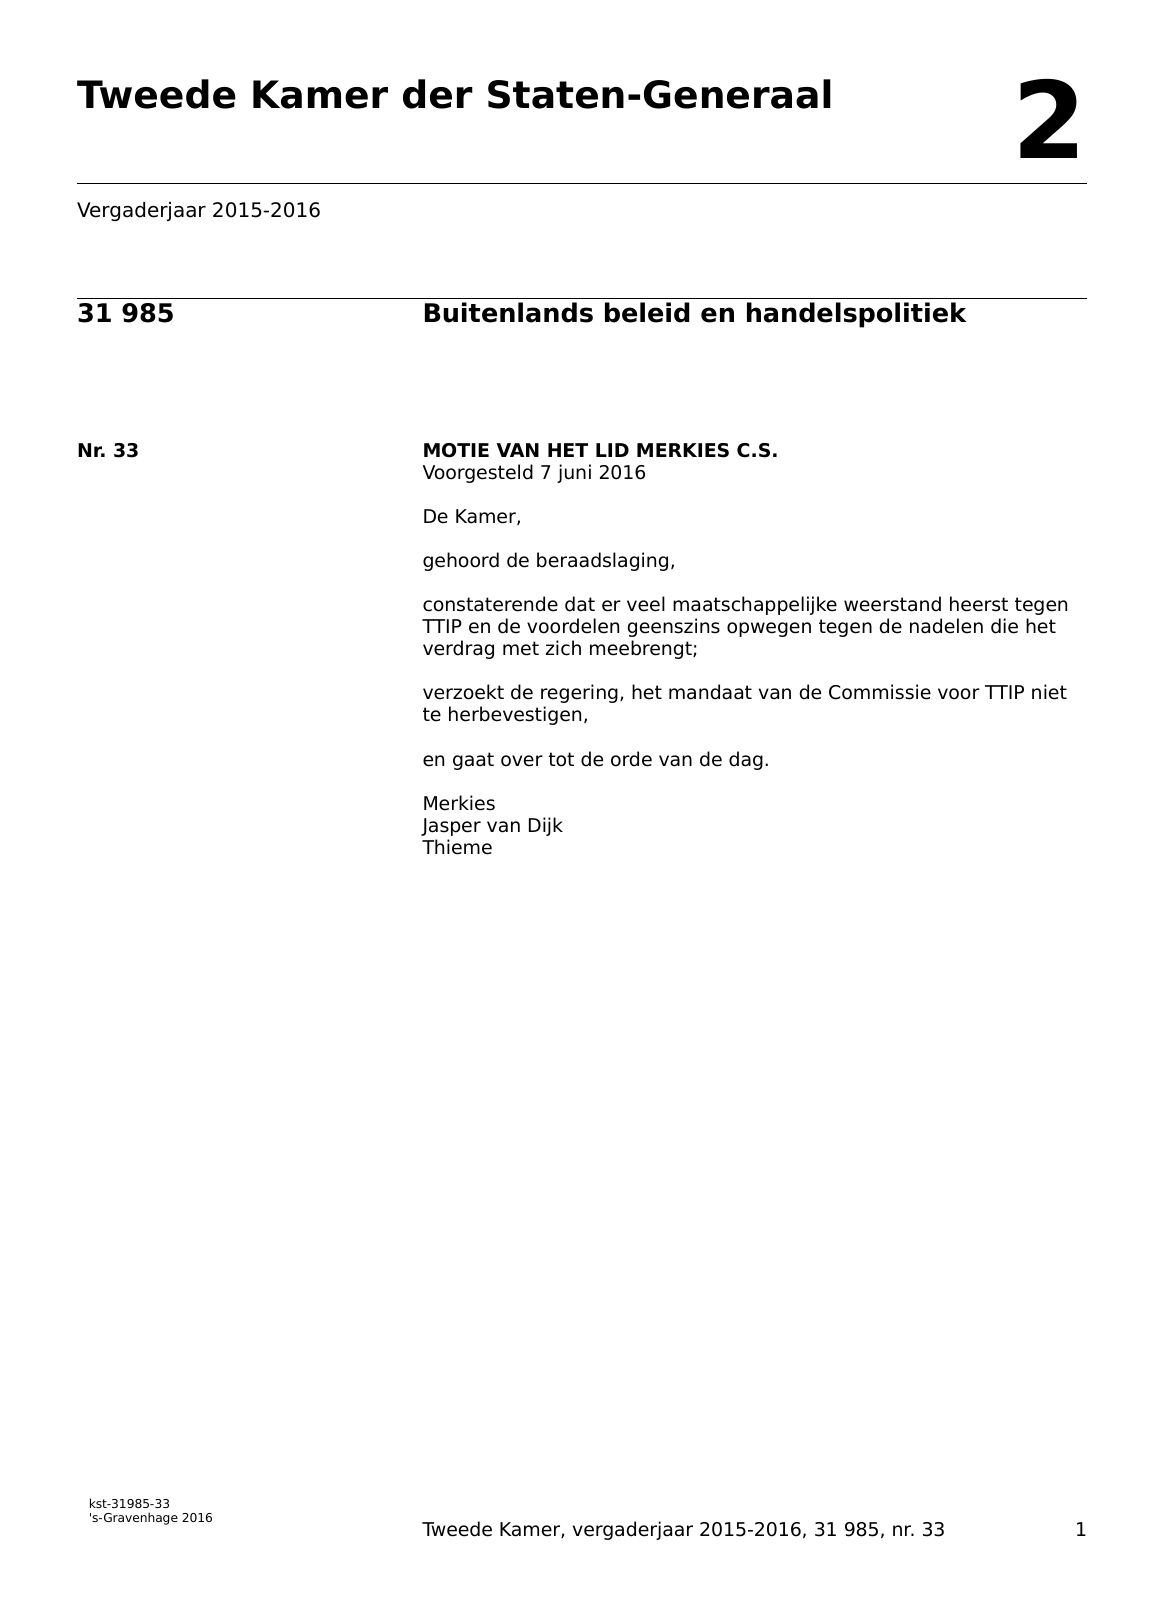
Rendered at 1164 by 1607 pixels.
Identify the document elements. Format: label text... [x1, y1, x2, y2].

text Voorgesteld 7 juni 2016 [422, 462, 1087, 484]
table_header Tweede Kamer der Staten-Generaal [77, 59, 886, 183]
subtitle 31 985 Buitenlands beleid en handelspolitiek [77, 299, 1087, 329]
text constaterende dat er veel maatschappelijke weerstand heerst tegen TTIP en de voordelen geenszins opwegen tegen de nadelen die het verdrag met zich meebrengt; [422, 594, 1087, 660]
text De Kamer, [422, 506, 1087, 528]
table_header 2 [886, 59, 1087, 183]
subtitle Nr. 33 MOTIE VAN HET LID MERKIES C.S. [77, 440, 1087, 462]
text Thieme [422, 837, 1087, 858]
text Jasper van Dijk [422, 814, 1087, 837]
text gehoord de beraadslaging, [422, 550, 1087, 572]
text Merkies [422, 793, 1087, 814]
text en gaat over tot de orde van de dag. [422, 748, 1087, 770]
text verzoekt de regering, het mandaat van de Commissie voor TTIP niet te herbevestigen, [422, 682, 1087, 726]
text 's-Gravenhage 2016 [88, 1511, 323, 1525]
text kst-31985-33 [88, 1497, 323, 1511]
table_cell Vergaderjaar 2015-2016 [77, 184, 1087, 298]
